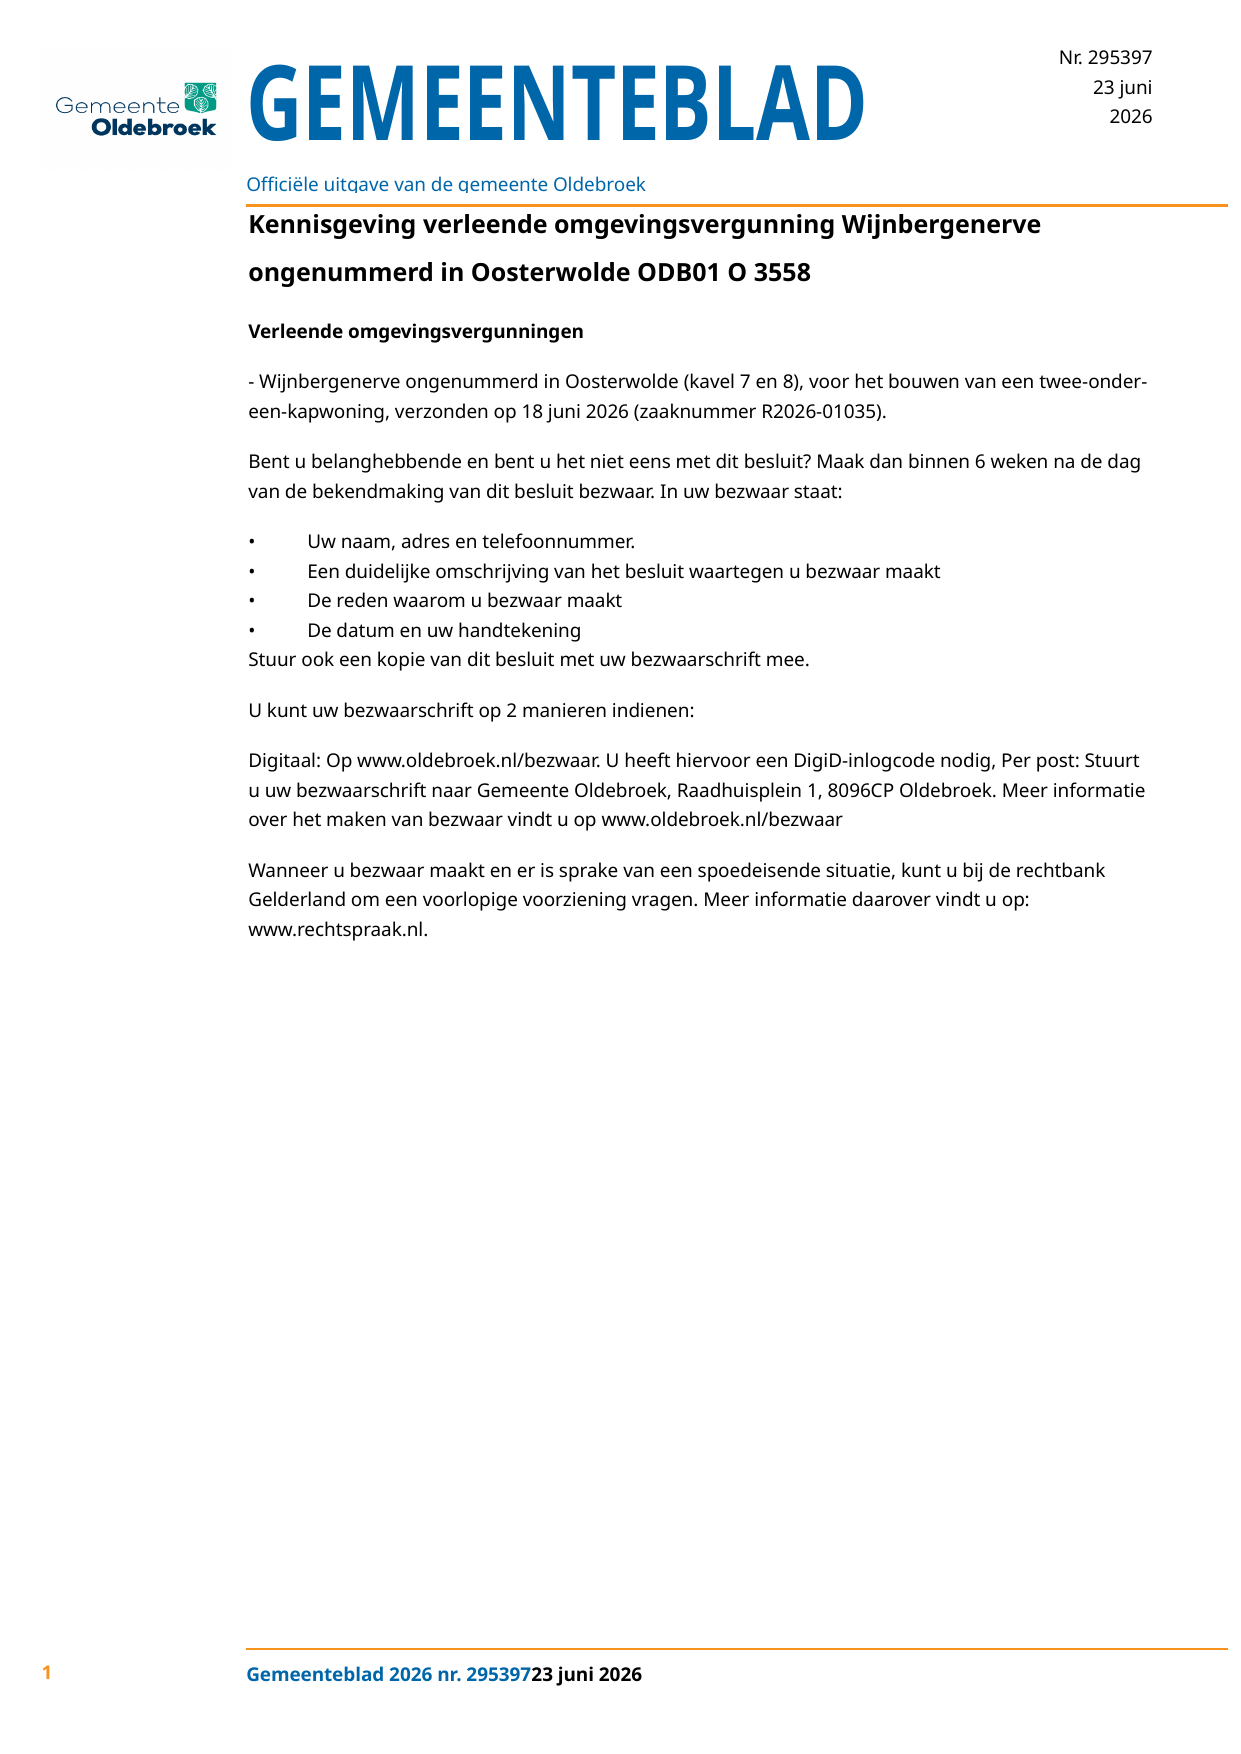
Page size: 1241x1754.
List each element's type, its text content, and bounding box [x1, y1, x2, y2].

list De reden waarom u bezwaar maakt [248, 587, 1152, 613]
text Wanneer u bezwaar maakt en er is sprake van een spoedeisende situatie, kunt u bij de rechtbank Gelderland om een voorlopige voorziening vragen. Meer informatie daarover vindt u op: www.rechtspraak.nl. [248, 857, 1152, 942]
text Digitaal: Op www.oldebroek.nl/bezwaar. U heeft hiervoor een DigiD-inlogcode nodig, Per post: Stuurt u uw bezwaarschrift naar Gemeente Oldebroek, Raadhuisplein 1, 8096CP Oldebroek. Meer informatie over het maken van bezwaar vindt u op www.oldebroek.nl/bezwaar [248, 747, 1152, 832]
text Bent u belanghebbende en bent u het niet eens met dit besluit? Maak dan binnen 6 weken na de dag van de bekendmaking van dit besluit bezwaar. In uw bezwaar staat: [248, 448, 1152, 504]
picture [41, 47, 231, 172]
text Verleende omgevingsvergunningen [248, 318, 1152, 344]
list De datum en uw handtekening [248, 617, 1152, 643]
text U kunt uw bezwaarschrift op 2 manieren indienen: [248, 697, 1152, 723]
text Kennisgeving verleende omgevingsvergunning Wijnbergenerve ongenummerd in Oosterwolde ODB01 O 3558 [248, 207, 1152, 288]
list Uw naam, adres en telefoonnummer. [248, 528, 1152, 554]
list Een duidelijke omschrijving van het besluit waartegen u bezwaar maakt [248, 558, 1152, 584]
text Stuur ook een kopie van dit besluit met uw bezwaarschrift mee. [248, 647, 1152, 672]
text - Wijnbergenerve ongenummerd in Oosterwolde (kavel 7 en 8), voor het bouwen van een twee-onder-een-kapwoning, verzonden op 18 juni 2026 (zaaknummer R2026-01035). [248, 368, 1152, 424]
